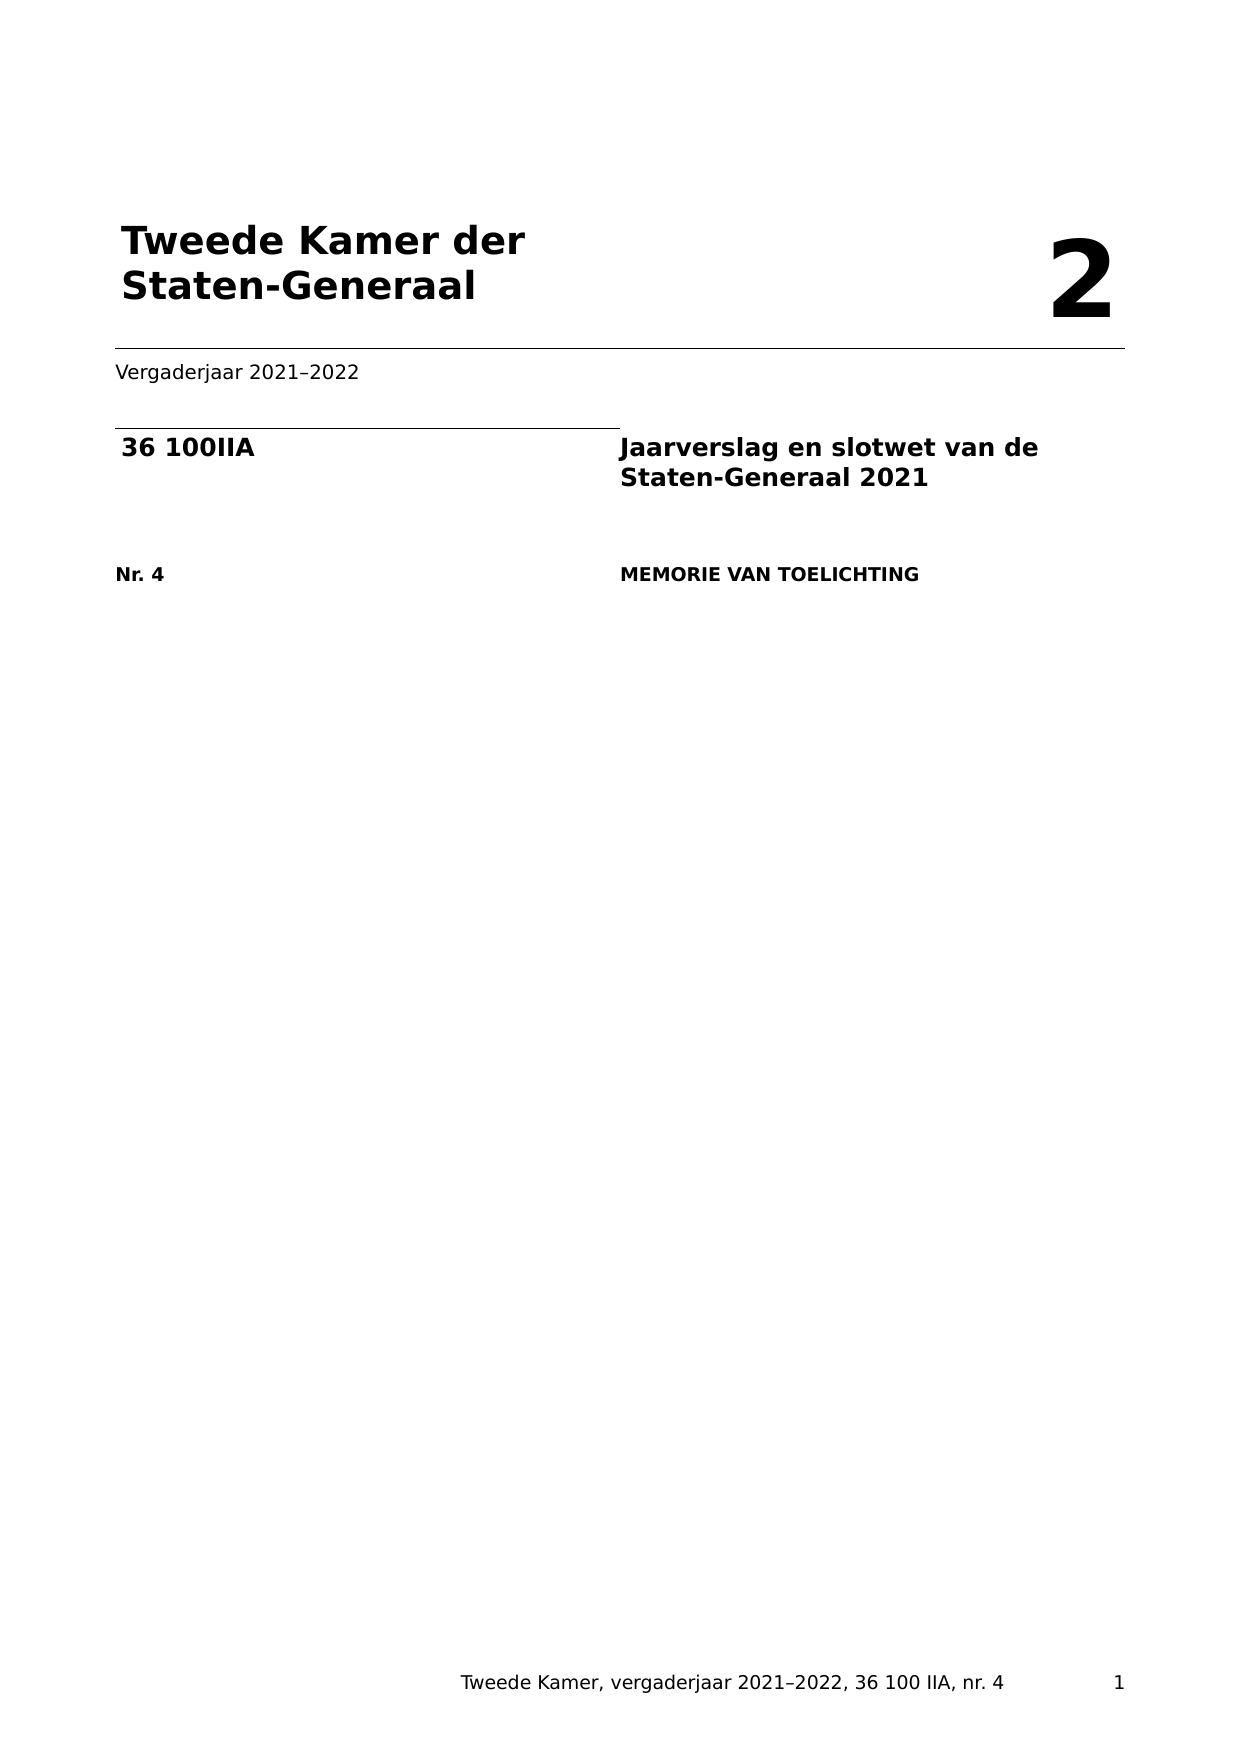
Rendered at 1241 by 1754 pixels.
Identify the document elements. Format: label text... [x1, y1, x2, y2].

table_header Nr. 4 [115, 564, 620, 607]
table_header 2 [620, 213, 1125, 348]
table_header Memorie van toelichting [620, 564, 1125, 607]
table_cell Vergaderjaar 2021–2022 [115, 349, 1125, 384]
table_header Tweede Kamer der Staten-Generaal [115, 213, 620, 348]
table_header 36 100IIA [115, 429, 620, 498]
table_header Jaarverslag en slotwet van de Staten-Generaal 2021 [620, 428, 1125, 498]
